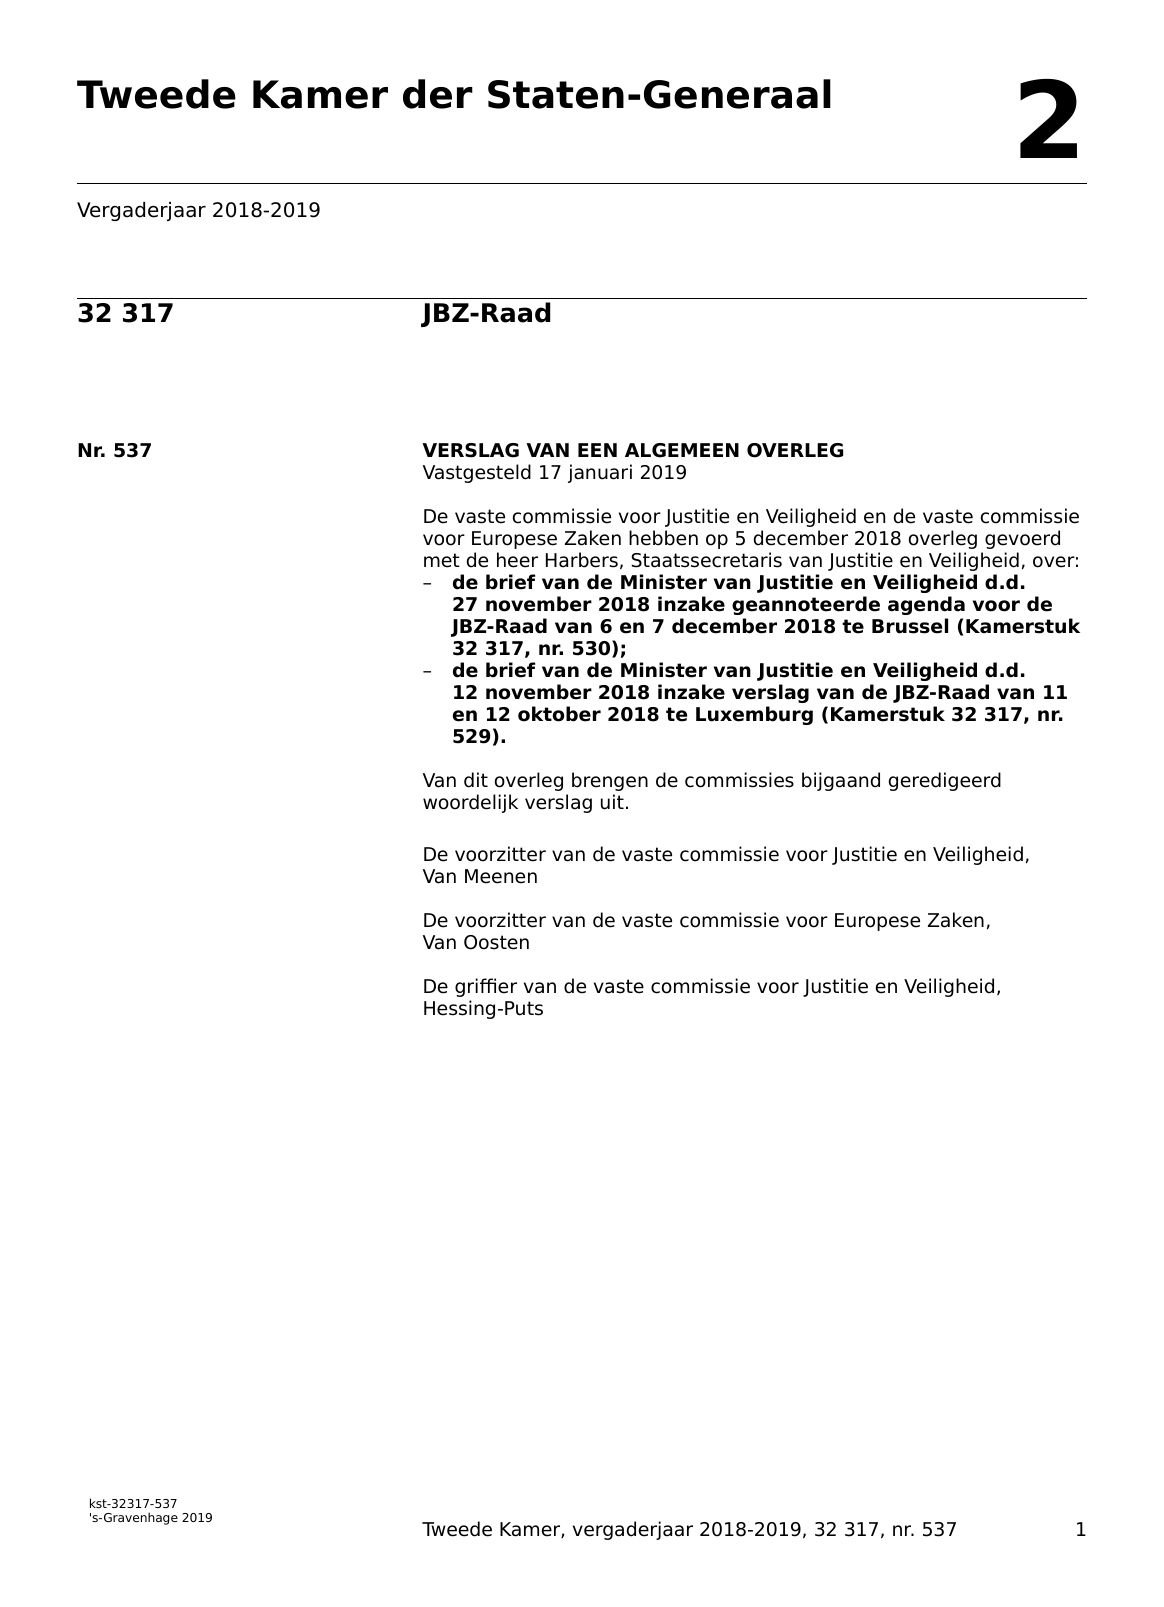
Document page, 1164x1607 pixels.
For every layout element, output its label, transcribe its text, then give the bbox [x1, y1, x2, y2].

text Vastgesteld 17 januari 2019 [422, 462, 1087, 484]
subtitle 32 317 JBZ-Raad [77, 299, 1087, 329]
text – de brief van de Minister van Justitie en Veiligheid d.d. 12 november 2018 inzake verslag van de JBZ-Raad van 11 en 12 oktober 2018 te Luxemburg (Kamerstuk 32 317, nr. 529). [422, 660, 1087, 748]
text 's-Gravenhage 2019 [88, 1511, 323, 1525]
table_header Tweede Kamer der Staten-Generaal [77, 59, 886, 183]
text Van dit overleg brengen de commissies bijgaand geredigeerd woordelijk verslag uit. [422, 770, 1087, 814]
table_cell Vergaderjaar 2018-2019 [77, 184, 1087, 298]
text De griffier van de vaste commissie voor Justitie en Veiligheid, Hessing-Puts [422, 976, 1087, 1020]
text De vaste commissie voor Justitie en Veiligheid en de vaste commissie voor Europese Zaken hebben op 5 december 2018 overleg gevoerd met de heer Harbers, Staatssecretaris van Justitie en Veiligheid, over: [422, 506, 1087, 572]
text De voorzitter van de vaste commissie voor Europese Zaken, Van Oosten [422, 910, 1087, 954]
text De voorzitter van de vaste commissie voor Justitie en Veiligheid, Van Meenen [422, 844, 1087, 888]
subtitle Nr. 537 VERSLAG VAN EEN ALGEMEEN OVERLEG [77, 440, 1087, 462]
table_header 2 [886, 59, 1087, 183]
text – de brief van de Minister van Justitie en Veiligheid d.d. 27 november 2018 inzake geannoteerde agenda voor de JBZ-Raad van 6 en 7 december 2018 te Brussel (Kamerstuk 32 317, nr. 530); [422, 572, 1087, 660]
text kst-32317-537 [88, 1497, 323, 1511]
